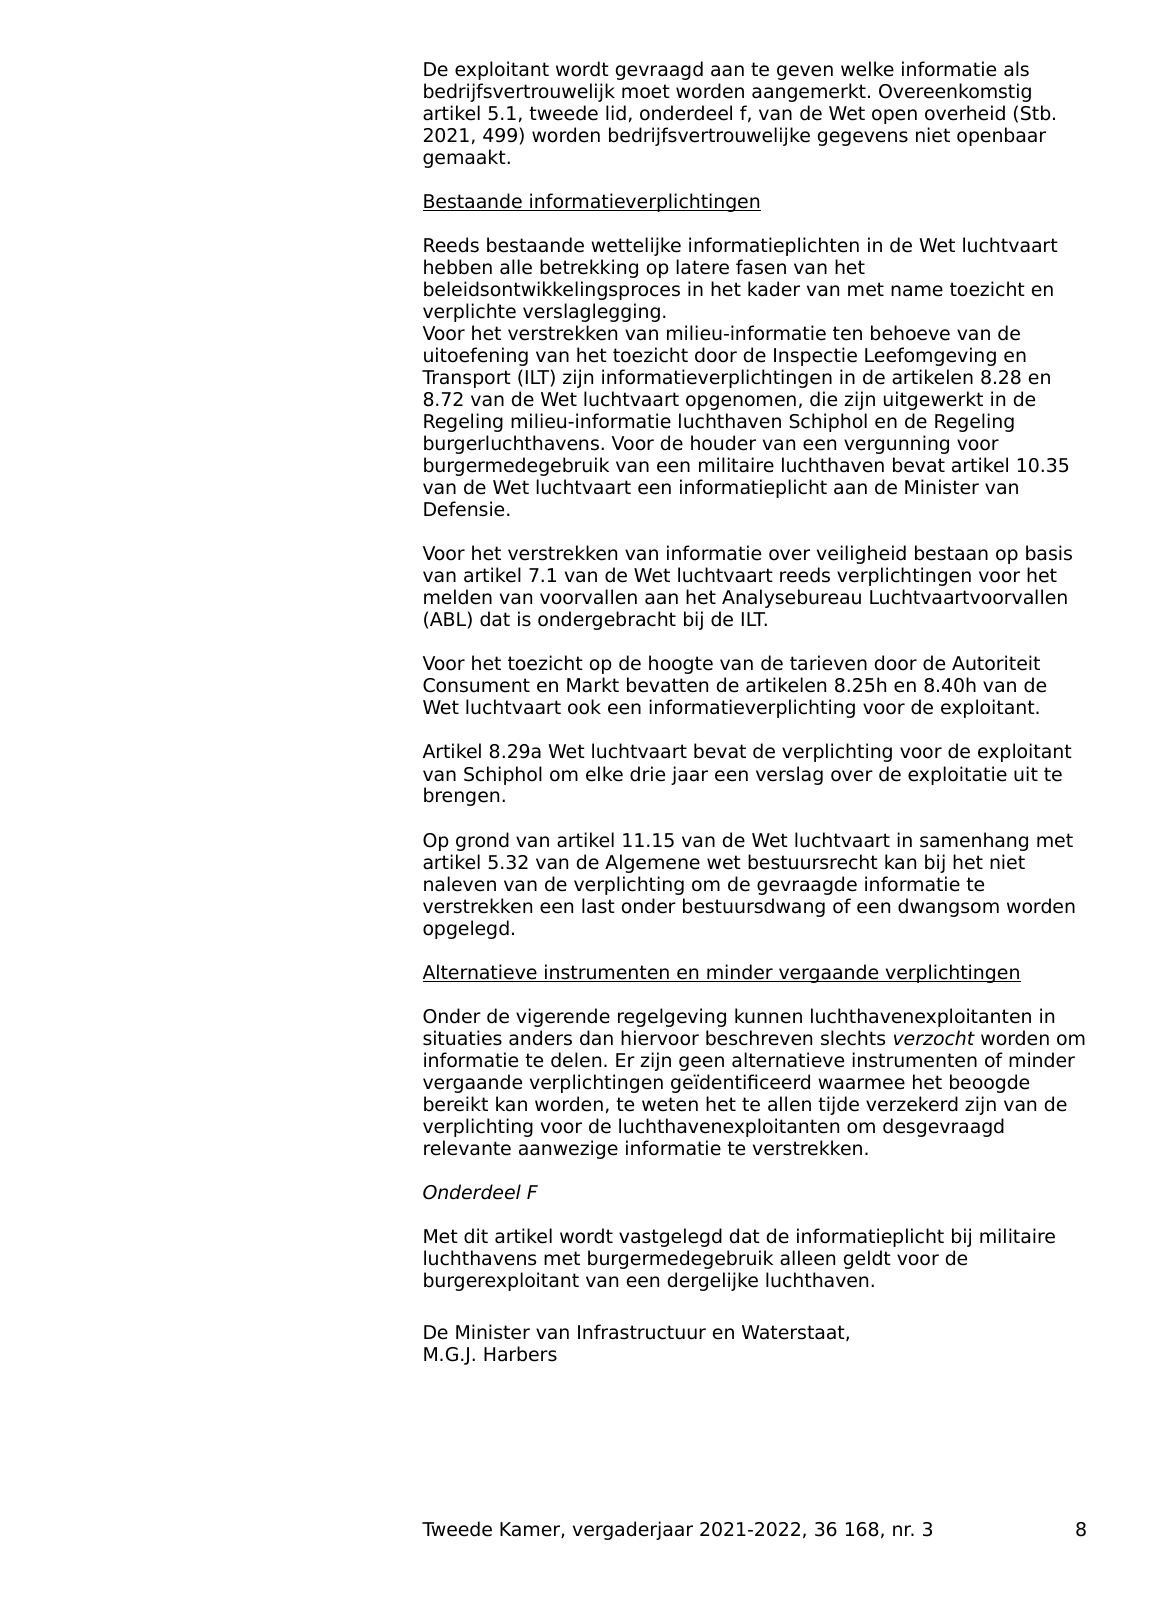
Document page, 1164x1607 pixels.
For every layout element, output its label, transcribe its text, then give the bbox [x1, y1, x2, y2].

text Met dit artikel wordt vastgelegd dat de informatieplicht bij militaire luchthavens met burgermedegebruik alleen geldt voor de burgerexploitant van een dergelijke luchthaven. [422, 1226, 1087, 1292]
subtitle Bestaande informatieverplichtingen [422, 191, 1087, 213]
text Voor het verstrekken van informatie over veiligheid bestaan op basis van artikel 7.1 van de Wet luchtvaart reeds verplichtingen voor het melden van voorvallen aan het Analysebureau Luchtvaartvoorvallen (ABL) dat is ondergebracht bij de ILT. [422, 543, 1087, 631]
subtitle Alternatieve instrumenten en minder vergaande verplichtingen [422, 962, 1087, 984]
text Reeds bestaande wettelijke informatieplichten in de Wet luchtvaart hebben alle betrekking op latere fasen van het beleidsontwikkelingsproces in het kader van met name toezicht en verplichte verslaglegging. [422, 235, 1087, 323]
text Artikel 8.29a Wet luchtvaart bevat de verplichting voor de exploitant van Schiphol om elke drie jaar een verslag over de exploitatie uit te brengen. [422, 741, 1087, 807]
text Onder de vigerende regelgeving kunnen luchthavenexploitanten in situaties anders dan hiervoor beschreven slechts verzocht worden om informatie te delen. Er zijn geen alternatieve instrumenten of minder vergaande verplichtingen geïdentificeerd waarmee het beoogde bereikt kan worden, te weten het te allen tijde verzekerd zijn van de verplichting voor de luchthavenexploitanten om desgevraagd relevante aanwezige informatie te verstrekken. [422, 1006, 1087, 1160]
subtitle Onderdeel F [422, 1182, 1087, 1204]
text Voor het toezicht op de hoogte van de tarieven door de Autoriteit Consument en Markt bevatten de artikelen 8.25h en 8.40h van de Wet luchtvaart ook een informatieverplichting voor de exploitant. [422, 653, 1087, 719]
text De Minister van Infrastructuur en Waterstaat, M.G.J. Harbers [422, 1322, 1087, 1366]
text De exploitant wordt gevraagd aan te geven welke informatie als bedrijfsvertrouwelijk moet worden aangemerkt. Overeenkomstig artikel 5.1, tweede lid, onderdeel f, van de Wet open overheid (Stb. 2021, 499) worden bedrijfsvertrouwelijke gegevens niet openbaar gemaakt. [422, 59, 1087, 169]
text Op grond van artikel 11.15 van de Wet luchtvaart in samenhang met artikel 5.32 van de Algemene wet bestuursrecht kan bij het niet naleven van de verplichting om de gevraagde informatie te verstrekken een last onder bestuursdwang of een dwangsom worden opgelegd. [422, 829, 1087, 939]
text Voor het verstrekken van milieu-informatie ten behoeve van de uitoefening van het toezicht door de Inspectie Leefomgeving en Transport (ILT) zijn informatieverplichtingen in de artikelen 8.28 en 8.72 van de Wet luchtvaart opgenomen, die zijn uitgewerkt in de Regeling milieu-informatie luchthaven Schiphol en de Regeling burgerluchthavens. Voor de houder van een vergunning voor burgermedegebruik van een militaire luchthaven bevat artikel 10.35 van de Wet luchtvaart een informatieplicht aan de Minister van Defensie. [422, 323, 1087, 521]
